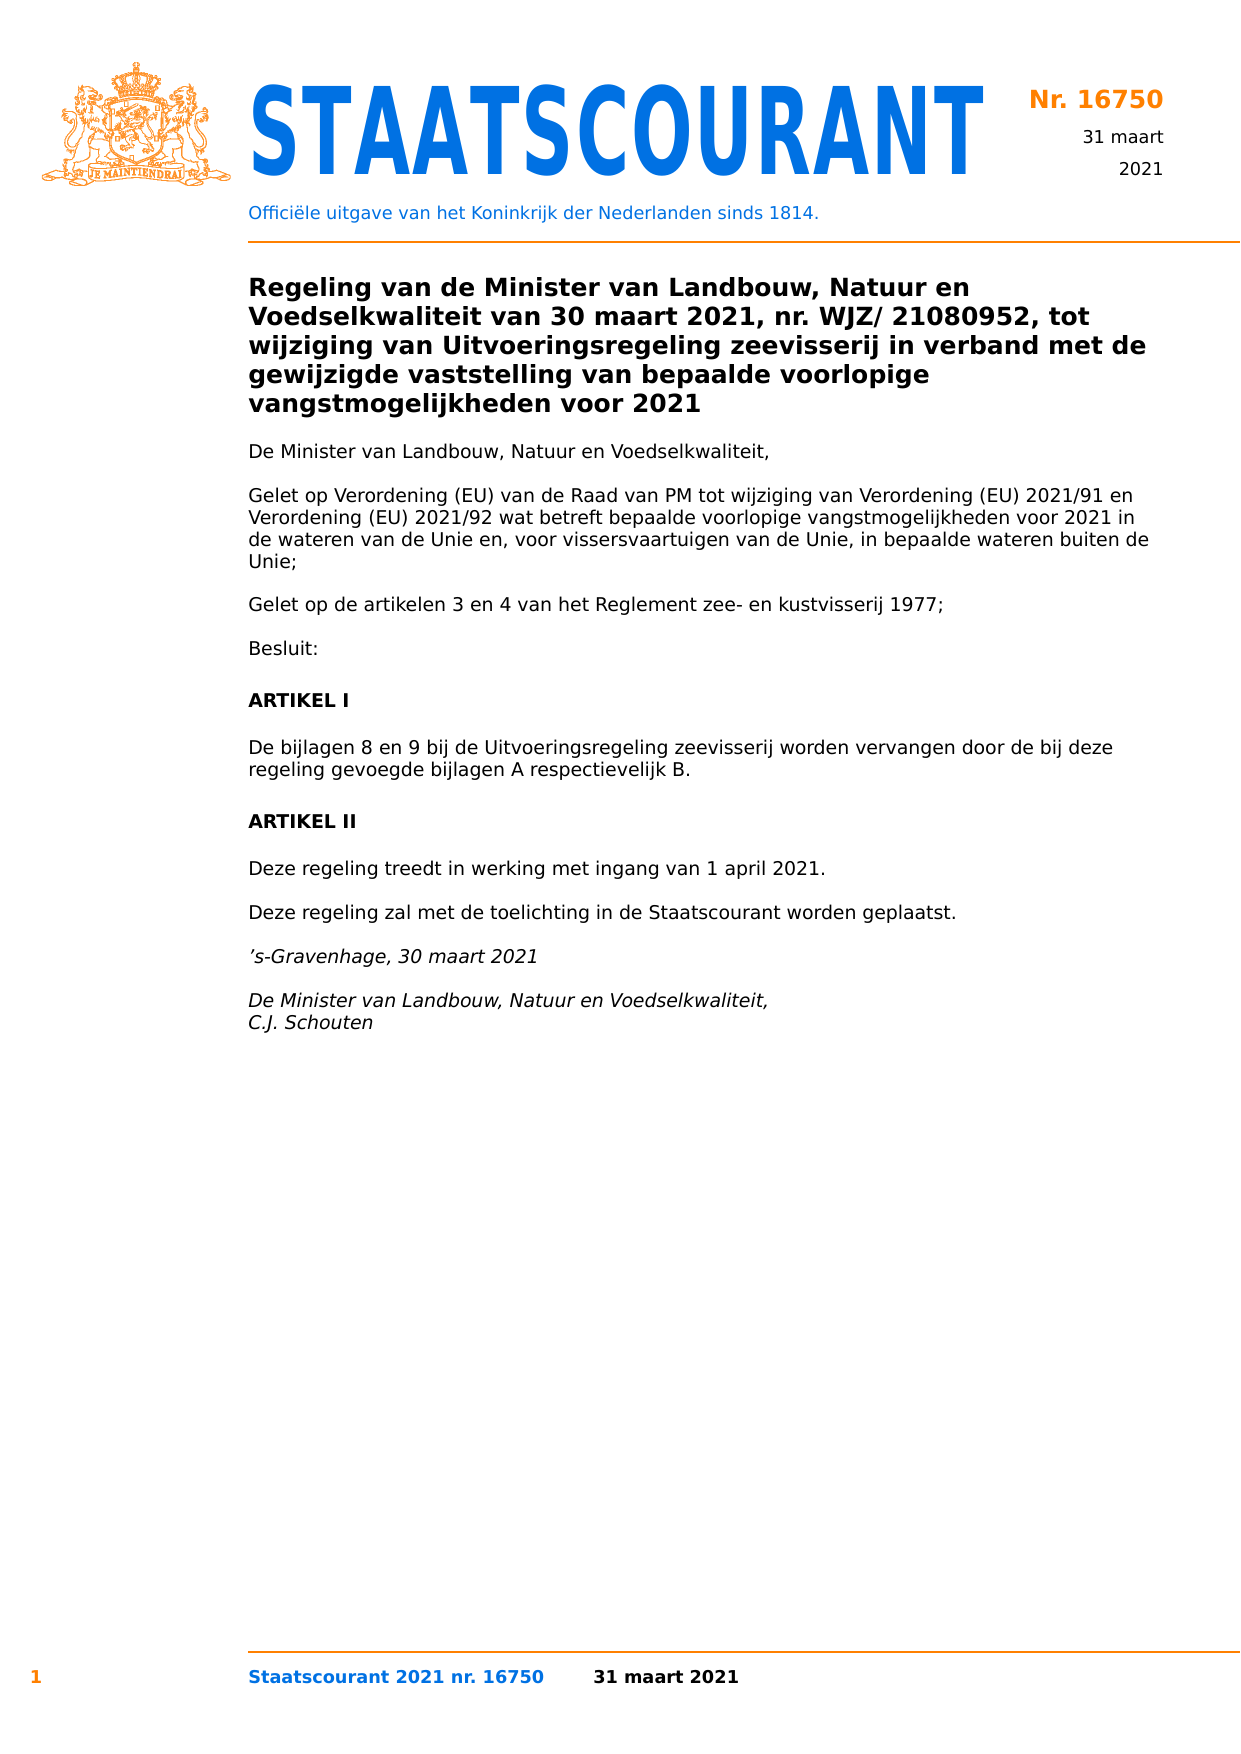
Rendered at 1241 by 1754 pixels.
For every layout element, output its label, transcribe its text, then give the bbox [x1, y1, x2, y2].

text Gelet op Verordening (EU) van de Raad van PM tot wijziging van Verordening (EU) 2021/91 en Verordening (EU) 2021/92 wat betreft bepaalde voorlopige vangstmogelijkheden voor 2021 in de wateren van de Unie en, voor vissersvaartuigen van de Unie, in bepaalde wateren buiten de Unie; [248, 484, 1163, 572]
subtitle Regeling van de Minister van Landbouw, Natuur en Voedselkwaliteit van 30 maart 2021, nr. WJZ/ 21080952, tot wijziging van Uitvoeringsregeling zeevisserij in verband met de gewijzigde vaststelling van bepaalde voorlopige vangstmogelijkheden voor 2021 [248, 273, 1163, 419]
table_cell Officiële uitgave van het Koninkrijk der Nederlanden sinds 1814. [248, 203, 1240, 241]
text Besluit: [248, 638, 1163, 660]
picture [41, 62, 231, 186]
subtitle ARTIKEL I [248, 690, 1163, 712]
text Deze regeling zal met de toelichting in de Staatscourant worden geplaatst. [248, 902, 1163, 924]
table_header [25, 62, 248, 241]
table_cell 2021 [998, 153, 1240, 203]
text Gelet op de artikelen 3 en 4 van het Reglement zee- en kustvisserij 1977; [248, 594, 1163, 616]
text ’s-Gravenhage, 30 maart 2021 [248, 946, 1163, 968]
table_header STAATSCOURANT [248, 62, 998, 203]
table_header Nr. 16750 [998, 62, 1240, 121]
text De Minister van Landbouw, Natuur en Voedselkwaliteit, [248, 441, 1163, 463]
text De Minister van Landbouw, Natuur en Voedselkwaliteit, C.J. Schouten [248, 990, 1163, 1034]
subtitle ARTIKEL II [248, 811, 1163, 833]
table_cell 31 maart [998, 121, 1240, 153]
text Deze regeling treedt in werking met ingang van 1 april 2021. [248, 858, 1163, 880]
text De bijlagen 8 en 9 bij de Uitvoeringsregeling zeevisserij worden vervangen door de bij deze regeling gevoegde bijlagen A respectievelijk B. [248, 737, 1163, 781]
